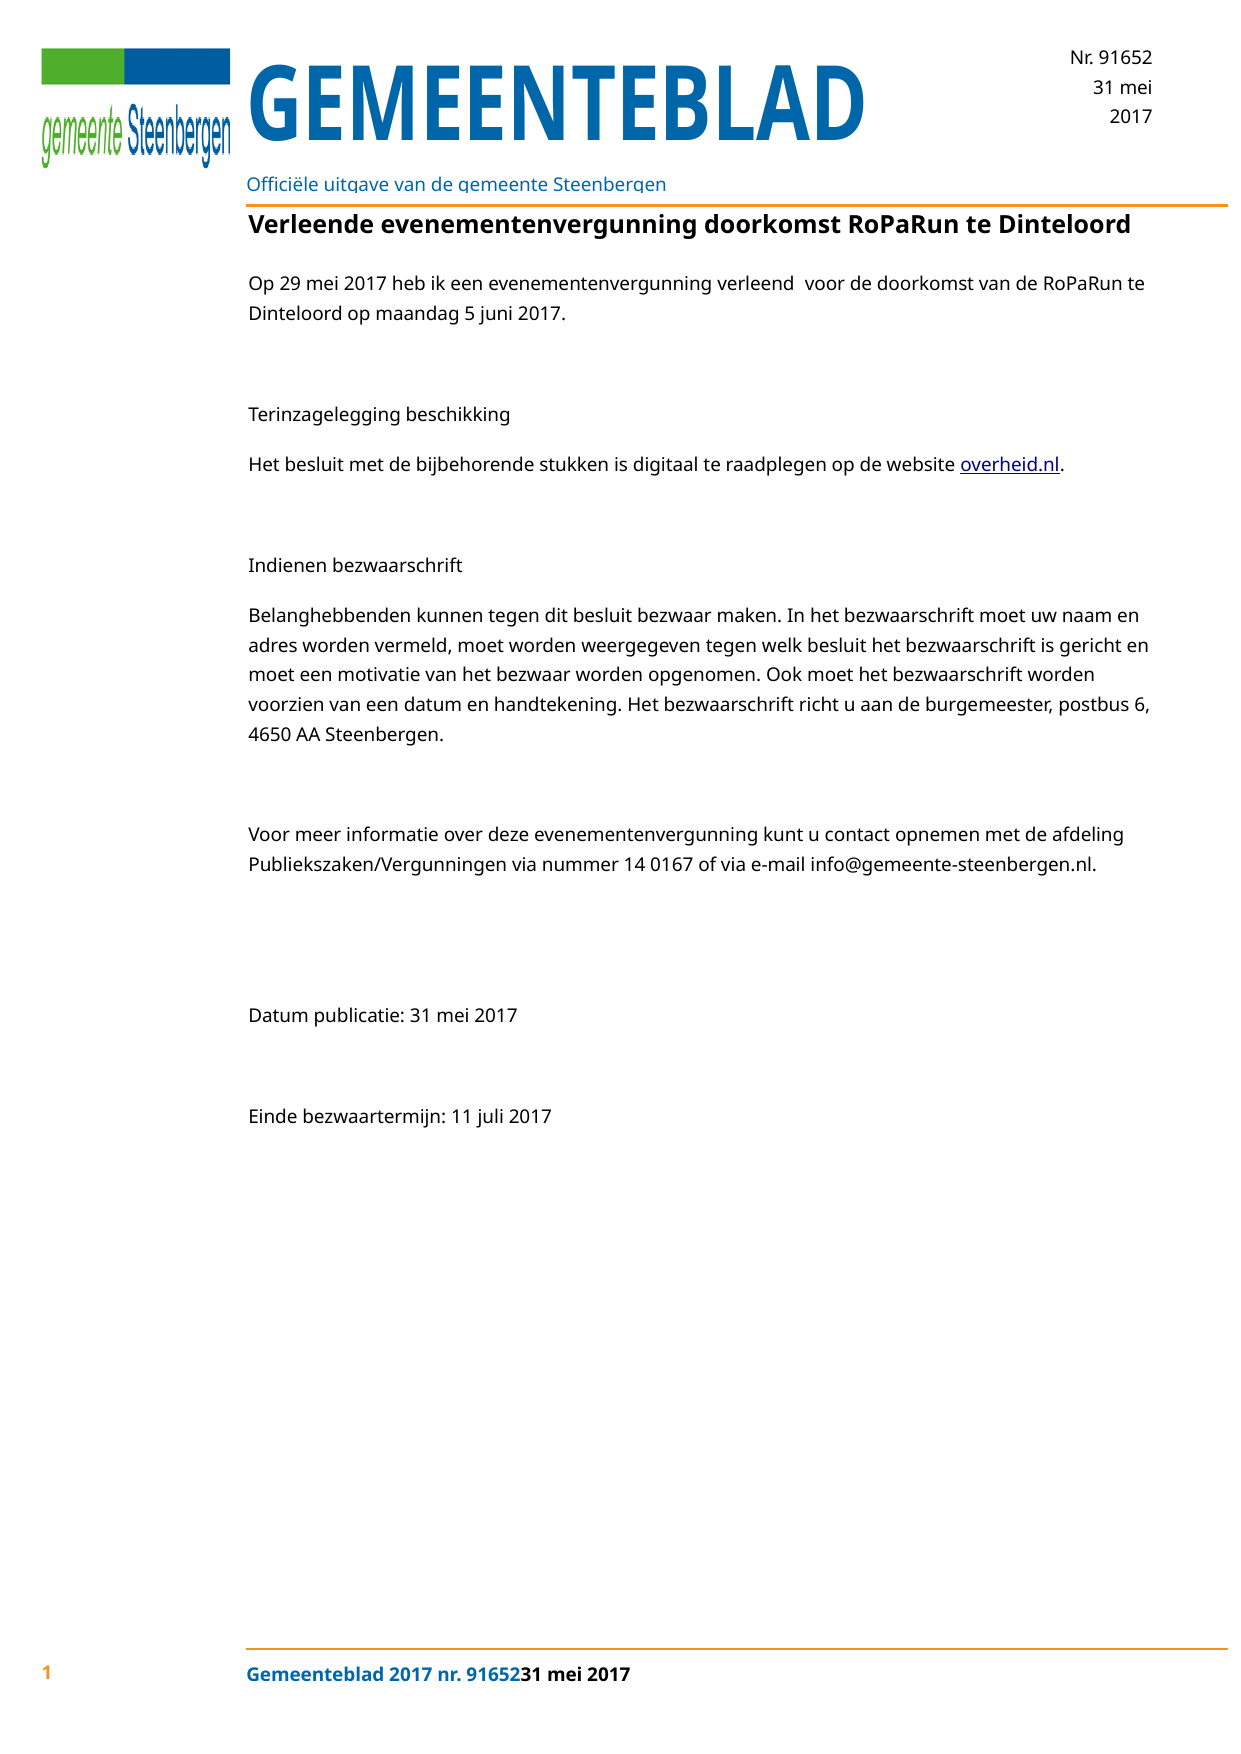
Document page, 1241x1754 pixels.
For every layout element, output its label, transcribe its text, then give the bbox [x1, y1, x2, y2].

text Op 29 mei 2017 heb ik een evenementenvergunning verleend voor de doorkomst van de RoPaRun te Dinteloord op maandag 5 juni 2017. [248, 270, 1152, 326]
picture [41, 47, 231, 172]
text Voor meer informatie over deze evenementenvergunning kunt u contact opnemen met de afdeling Publiekszaken/Vergunningen via nummer 14 0167 of via e-mail info@gemeente-steenbergen.nl. [248, 822, 1152, 877]
text Datum publicatie: 31 mei 2017 [248, 1002, 1152, 1028]
text Terinzagelegging beschikking [248, 401, 1152, 426]
text Indienen bezwaarschrift [248, 552, 1152, 578]
text ­ [248, 902, 1152, 927]
text Einde bezwaartermijn: 11 juli 2017 [248, 1103, 1152, 1129]
text Belanghebbenden kunnen tegen dit besluit bezwaar maken. In het bezwaarschrift moet uw naam en adres worden vermeld, moet worden weergegeven tegen welk besluit het bezwaarschrift is gericht en moet een motivatie van het bezwaar worden opgenomen. Ook moet het bezwaarschrift worden voorzien van een datum en handtekening. Het bezwaarschrift richt u aan de burgemeester, postbus 6, 4650 AA Steenbergen. [248, 602, 1152, 746]
text Verleende evenementenvergunning doorkomst RoPaRun te Dinteloord [248, 207, 1152, 241]
text Het besluit met de bijbehorende stukken is digitaal te raadplegen op de website overheid.nl. [248, 451, 1152, 477]
